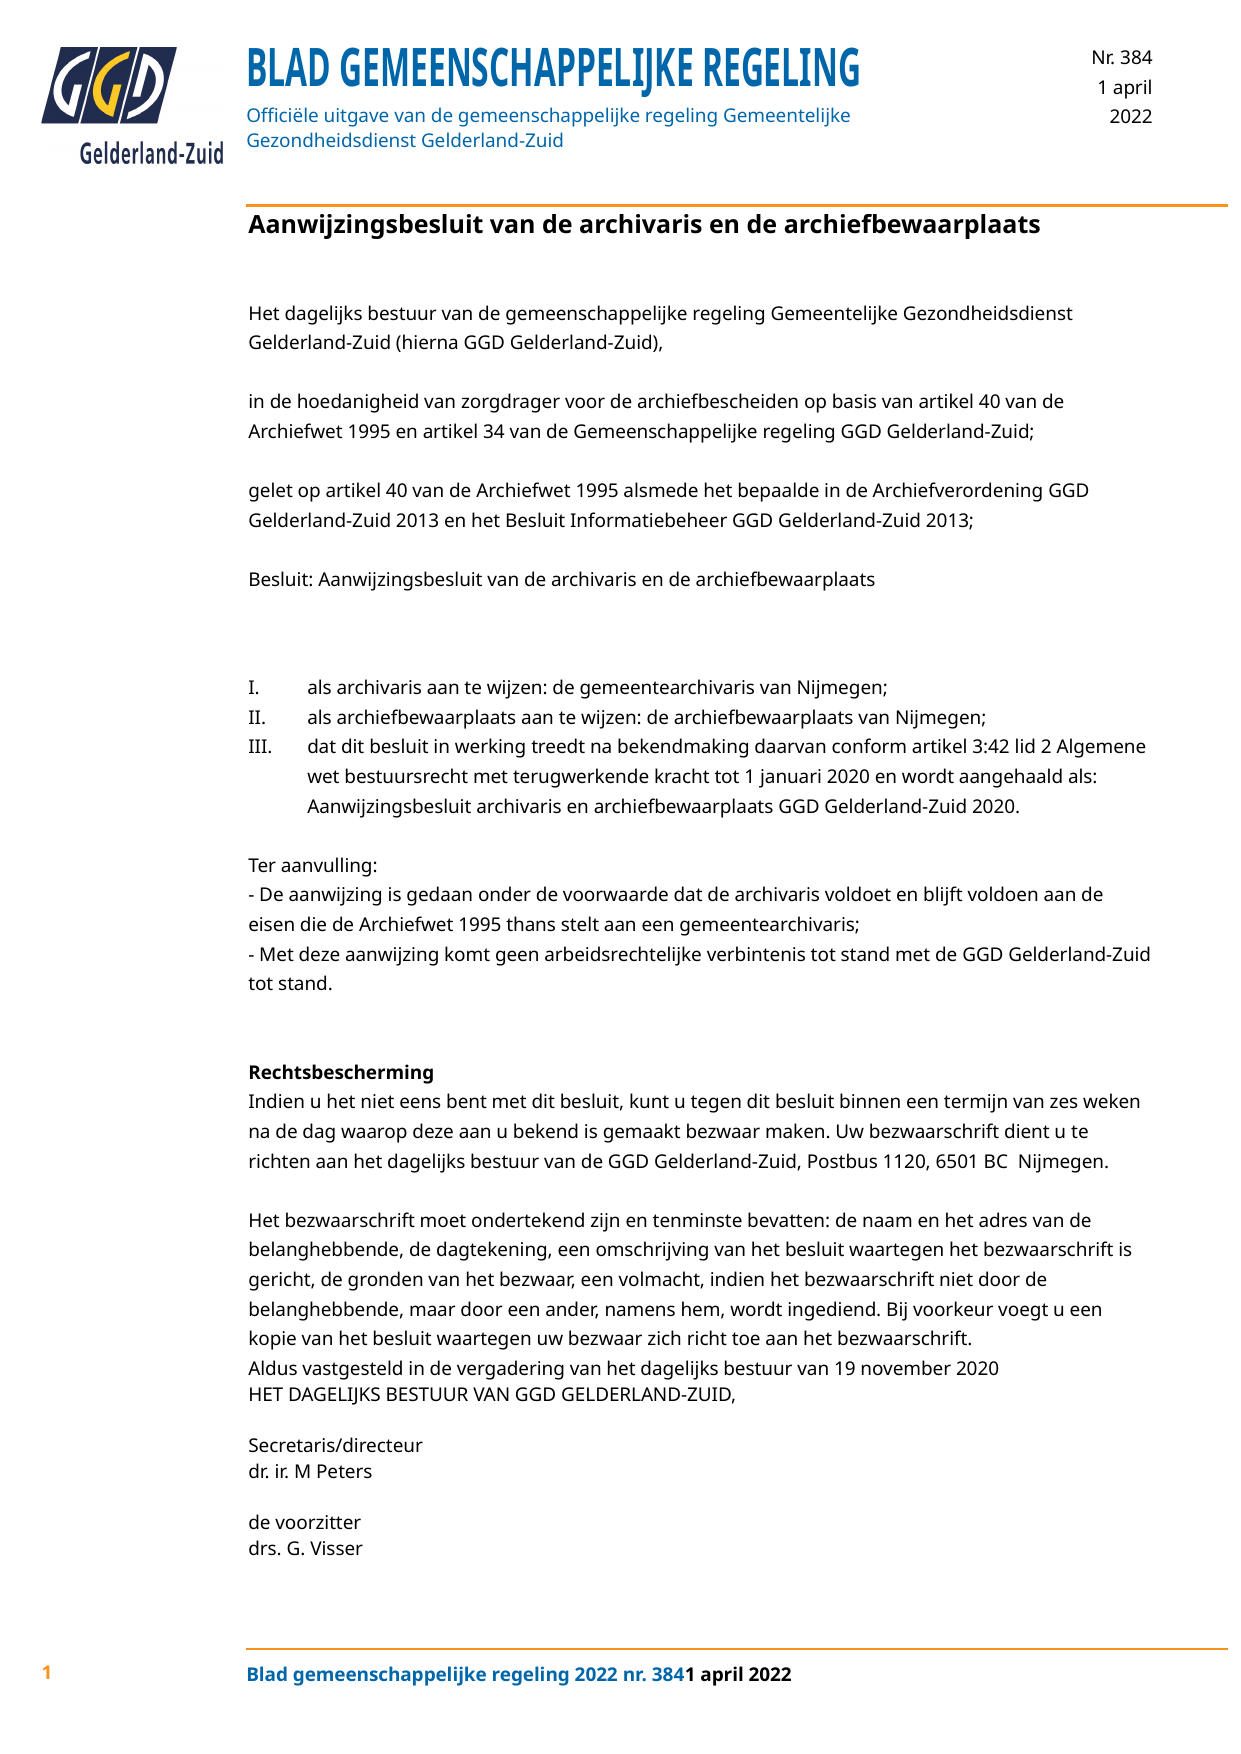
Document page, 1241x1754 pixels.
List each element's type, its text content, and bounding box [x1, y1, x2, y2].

text dr. ir. M Peters [248, 1458, 1152, 1484]
text Secretaris/directeur [248, 1432, 1152, 1458]
text HET DAGELIJKS BESTUUR VAN GGD GELDERLAND-ZUID, [248, 1381, 1152, 1406]
text Besluit: Aanwijzingsbesluit van de archivaris en de archiefbewaarplaats [248, 566, 1152, 592]
text Het dagelijks bestuur van de gemeenschappelijke regeling Gemeentelijke Gezondheidsdienst Gelderland-Zuid (hierna GGD Gelderland-Zuid), [248, 300, 1152, 355]
text Ter aanvulling: [248, 852, 1152, 878]
text gelet op artikel 40 van de Archiefwet 1995 alsmede het bepaalde in de Archiefverordening GGD Gelderland-Zuid 2013 en het Besluit Informatiebeheer GGD Gelderland-Zuid 2013; [248, 477, 1152, 533]
text in de hoedanigheid van zorgdrager voor de archiefbescheiden op basis van artikel 40 van de Archiefwet 1995 en artikel 34 van de Gemeenschappelijke regeling GGD Gelderland-Zuid; [248, 389, 1152, 444]
text Rechtsbescherming [248, 1059, 1152, 1085]
text Het bezwaarschrift moet ondertekend zijn en tenminste bevatten: de naam en het adres van de belanghebbende, de dagtekening, een omschrijving van het besluit waartegen het bezwaarschrift is gericht, de gronden van het bezwaar, een volmacht, indien het bezwaarschrift niet door de belanghebbende, maar door een ander, namens hem, wordt ingediend. Bij voorkeur voegt u een kopie van het besluit waartegen uw bezwaar zich richt toe aan het bezwaarschrift. [248, 1207, 1152, 1351]
list dat dit besluit in werking treedt na bekendmaking daarvan conform artikel 3:42 lid 2 Algemene wet bestuursrecht met terugwerkende kracht tot 1 januari 2020 en wordt aangehaald als: Aanwijzingsbesluit archivaris en archiefbewaarplaats GGD Gelderland-Zuid 2020. [248, 734, 1152, 819]
text - Met deze aanwijzing komt geen arbeidsrechtelijke verbintenis tot stand met de GGD Gelderland-Zuid tot stand. [248, 941, 1152, 996]
text Indien u het niet eens bent met dit besluit, kunt u tegen dit besluit binnen een termijn van zes weken na de dag waarop deze aan u bekend is gemaakt bezwaar maken. Uw bezwaarschrift dient u te richten aan het dagelijks bestuur van de GGD Gelderland-Zuid, Postbus 1120, 6501 BC Nijmegen. [248, 1089, 1152, 1174]
text Aanwijzingsbesluit van de archivaris en de archiefbewaarplaats [248, 207, 1152, 241]
list als archivaris aan te wijzen: de gemeentearchivaris van Nijmegen; [248, 674, 1152, 700]
picture [41, 47, 231, 172]
text Aldus vastgesteld in de vergadering van het dagelijks bestuur van 19 november 2020 [248, 1355, 1152, 1381]
text - De aanwijzing is gedaan onder de voorwaarde dat de archivaris voldoet en blijft voldoen aan de eisen die de Archiefwet 1995 thans stelt aan een gemeentearchivaris; [248, 882, 1152, 937]
text drs. G. Visser [248, 1535, 1152, 1561]
text de voorzitter [248, 1509, 1152, 1535]
list als archiefbewaarplaats aan te wijzen: de archiefbewaarplaats van Nijmegen; [248, 704, 1152, 730]
